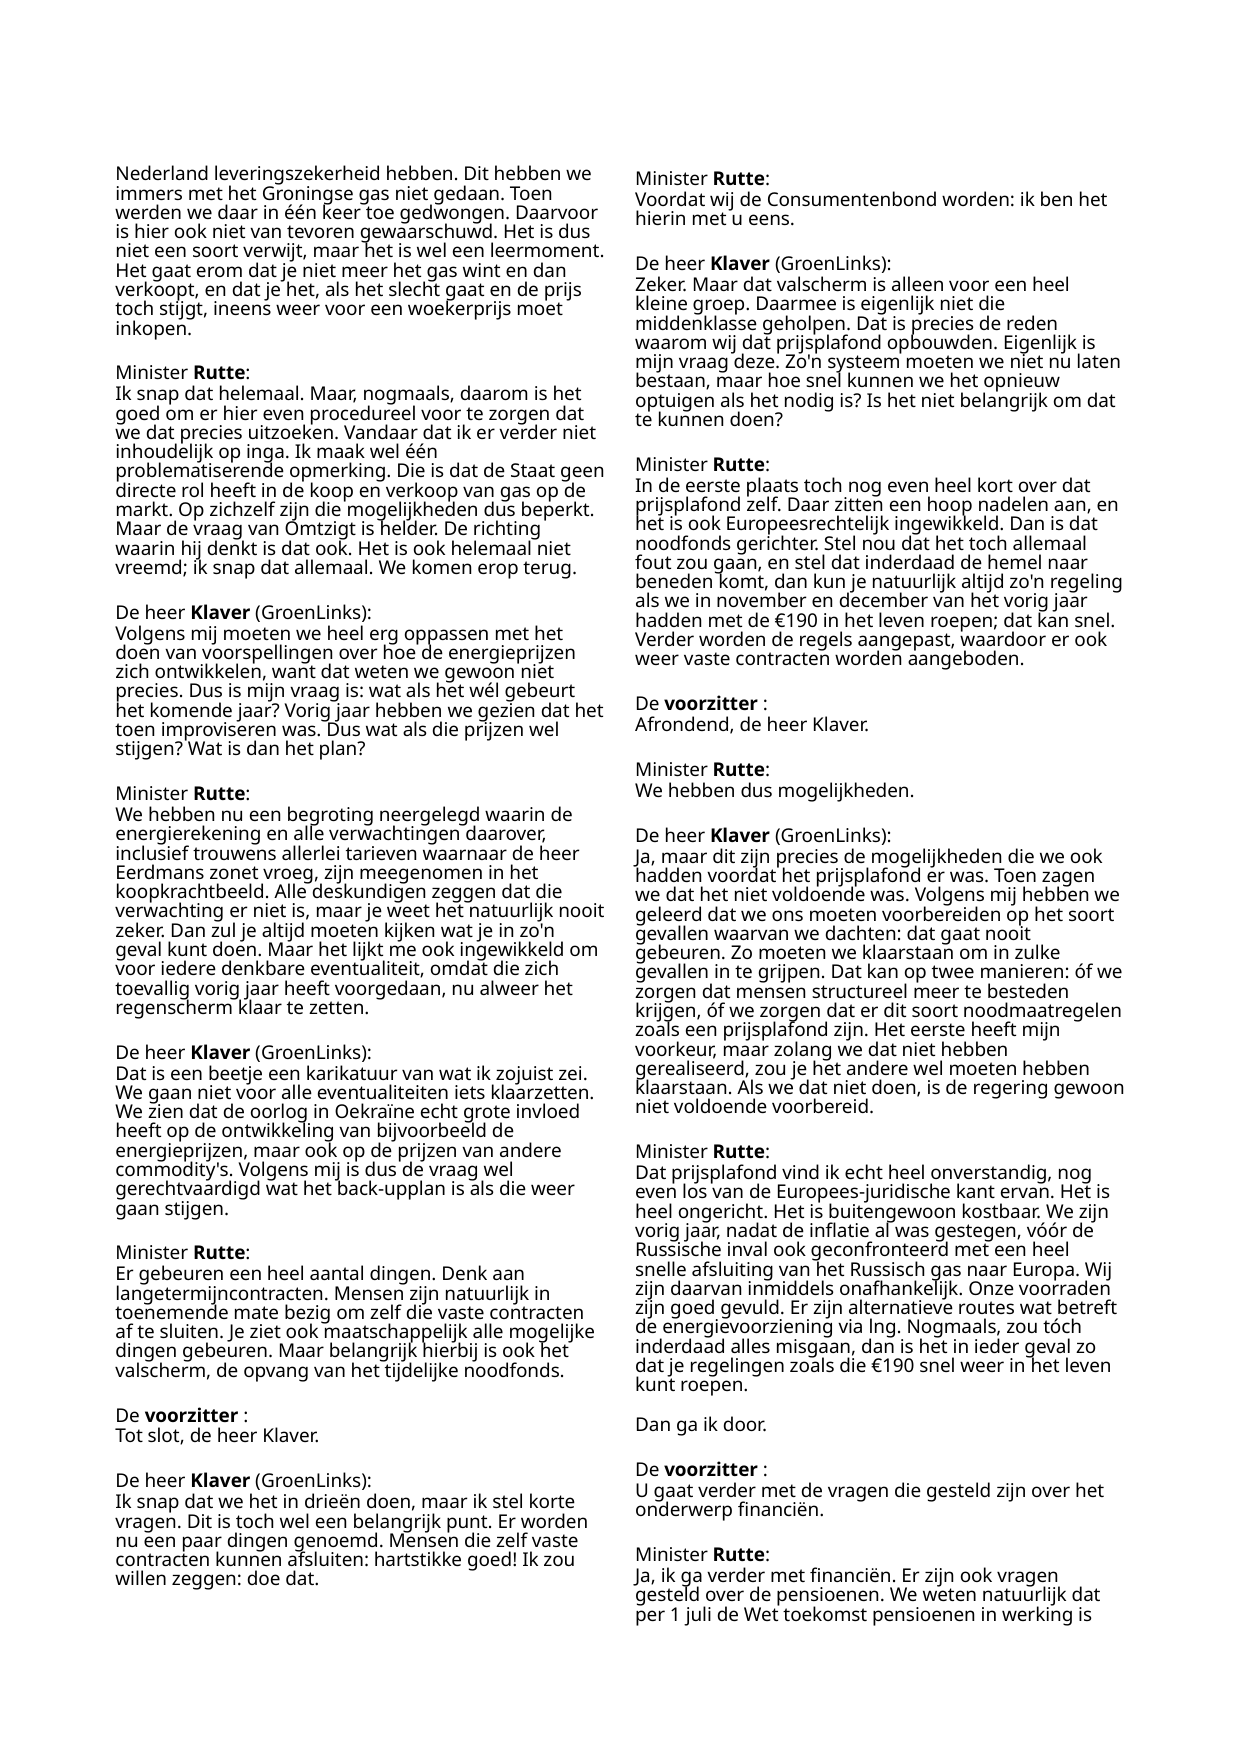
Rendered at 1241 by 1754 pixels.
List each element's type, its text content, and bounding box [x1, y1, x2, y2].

text De voorzitter : [635, 1456, 1125, 1482]
text De heer Klaver (GroenLinks): [115, 1039, 605, 1064]
text Minister Rutte: [635, 165, 1125, 191]
text De heer Klaver (GroenLinks): [115, 599, 605, 624]
text Er gebeuren een heel aantal dingen. Denk aan langetermijncontracten. Mensen zijn natuurlijk in toenemende mate bezig om zelf die vaste contracten af te sluiten. Je ziet ook maatschappelijk alle mogelijke dingen gebeuren. Maar belangrijk hierbij is ook het valscherm, de opvang van het tijdelijke noodfonds. [115, 1265, 605, 1381]
text Dat is een beetje een karikatuur van wat ik zojuist zei. We gaan niet voor alle eventualiteiten iets klaarzetten. We zien dat de oorlog in Oekraïne echt grote invloed heeft op de ontwikkeling van bijvoorbeeld de energieprijzen, maar ook op de prijzen van andere commodity's. Volgens mij is dus de vraag wel gerechtvaardigd wat het back-upplan is als die weer gaan stijgen. [115, 1064, 605, 1219]
text U gaat verder met de vragen die gesteld zijn over het onderwerp financiën. [635, 1482, 1125, 1521]
text Afrondend, de heer Klaver. [635, 716, 1125, 735]
text Minister Rutte: [115, 359, 605, 385]
text Dan ga ik door. [635, 1416, 1125, 1435]
text Minister Rutte: [115, 1239, 605, 1265]
text Ja, ik ga verder met financiën. Er zijn ook vragen gesteld over de pensioenen. We weten natuurlijk dat per 1 juli de Wet toekomst pensioenen in werking is [635, 1567, 1125, 1625]
text Tot slot, de heer Klaver. [115, 1427, 605, 1447]
text Ik snap dat helemaal. Maar, nogmaals, daarom is het goed om er hier even procedureel voor te zorgen dat we dat precies uitzoeken. Vandaar dat ik er verder niet inhoudelijk op inga. Ik maak wel één problematiserende opmerking. Die is dat de Staat geen directe rol heeft in de koop en verkoop van gas op de markt. Op zichzelf zijn die mogelijkheden dus beperkt. Maar de vraag van Omtzigt is helder. De richting waarin hij denkt is dat ook. Het is ook helemaal niet vreemd; ik snap dat allemaal. We komen erop terug. [115, 385, 605, 578]
text De heer Klaver (GroenLinks): [635, 822, 1125, 848]
text In de eerste plaats toch nog even heel kort over dat prijsplafond zelf. Daar zitten een hoop nadelen aan, en het is ook Europeesrechtelijk ingewikkeld. Dan is dat noodfonds gerichter. Stel nou dat het toch allemaal fout zou gaan, en stel dat inderdaad de hemel naar beneden komt, dan kun je natuurlijk altijd zo'n regeling als we in november en december van het vorig jaar hadden met de €190 in het leven roepen; dat kan snel. Verder worden de regels aangepast, waardoor er ook weer vaste contracten worden aangeboden. [635, 477, 1125, 669]
text De voorzitter : [115, 1402, 605, 1427]
text Volgens mij moeten we heel erg oppassen met het doen van voorspellingen over hoe de energieprijzen zich ontwikkelen, want dat weten we gewoon niet precies. Dus is mijn vraag is: wat als het wél gebeurt het komende jaar? Vorig jaar hebben we gezien dat het toen improviseren was. Dus wat als die prijzen wel stijgen? Wat is dan het plan? [115, 624, 605, 759]
text Minister Rutte: [635, 756, 1125, 782]
text Zeker. Maar dat valscherm is alleen voor een heel kleine groep. Daarmee is eigenlijk niet die middenklasse geholpen. Dat is precies de reden waarom wij dat prijsplafond opbouwden. Eigenlijk is mijn vraag deze. Zo'n systeem moeten we niet nu laten bestaan, maar hoe snel kunnen we het opnieuw optuigen als het nodig is? Is het niet belangrijk om dat te kunnen doen? [635, 276, 1125, 430]
text Ja, maar dit zijn precies de mogelijkheden die we ook hadden voordat het prijsplafond er was. Toen zagen we dat het niet voldoende was. Volgens mij hebben we geleerd dat we ons moeten voorbereiden op het soort gevallen waarvan we dachten: dat gaat nooit gebeuren. Zo moeten we klaarstaan om in zulke gevallen in te grijpen. Dat kan op twee manieren: óf we zorgen dat mensen structureel meer te besteden krijgen, óf we zorgen dat er dit soort noodmaatregelen zoals een prijsplafond zijn. Het eerste heeft mijn voorkeur, maar zolang we dat niet hebben gerealiseerd, zou je het andere wel moeten hebben klaarstaan. Als we dat niet doen, is de regering gewoon niet voldoende voorbereid. [635, 848, 1125, 1118]
text De heer Klaver (GroenLinks): [635, 250, 1125, 276]
text Minister Rutte: [635, 1541, 1125, 1567]
text Ik snap dat we het in drieën doen, maar ik stel korte vragen. Dit is toch wel een belangrijk punt. Er worden nu een paar dingen genoemd. Mensen die zelf vaste contracten kunnen afsluiten: hartstikke goed! Ik zou willen zeggen: doe dat. [115, 1493, 605, 1590]
text Voordat wij de Consumentenbond worden: ik ben het hierin met u eens. [635, 191, 1125, 229]
text Dat prijsplafond vind ik echt heel onverstandig, nog even los van de Europees-juridische kant ervan. Het is heel ongericht. Het is buitengewoon kostbaar. We zijn vorig jaar, nadat de inflatie al was gestegen, vóór de Russische inval ook geconfronteerd met een heel snelle afsluiting van het Russisch gas naar Europa. Wij zijn daarvan inmiddels onafhankelijk. Onze voorraden zijn goed gevuld. Er zijn alternatieve routes wat betreft de energievoorziening via lng. Nogmaals, zou tóch inderdaad alles misgaan, dan is het in ieder geval zo dat je regelingen zoals die €190 snel weer in het leven kunt roepen. [635, 1164, 1125, 1395]
text Minister Rutte: [635, 1138, 1125, 1164]
text We hebben dus mogelijkheden. [635, 782, 1125, 801]
text Minister Rutte: [115, 780, 605, 806]
text We hebben nu een begroting neergelegd waarin de energierekening en alle verwachtingen daarover, inclusief trouwens allerlei tarieven waarnaar de heer Eerdmans zonet vroeg, zijn meegenomen in het koopkrachtbeeld. Alle deskundigen zeggen dat die verwachting er niet is, maar je weet het natuurlijk nooit zeker. Dan zul je altijd moeten kijken wat je in zo'n geval kunt doen. Maar het lijkt me ook ingewikkeld om voor iedere denkbare eventualiteit, omdat die zich toevallig vorig jaar heeft voorgedaan, nu alweer het regenscherm klaar te zetten. [115, 806, 605, 1018]
text De voorzitter : [635, 690, 1125, 716]
text Minister Rutte: [635, 451, 1125, 477]
text Nederland leveringszekerheid hebben. Dit hebben we immers met het Groningse gas niet gedaan. Toen werden we daar in één keer toe gedwongen. Daarvoor is hier ook niet van tevoren gewaarschuwd. Het is dus niet een soort verwijt, maar het is wel een leermoment. Het gaat erom dat je niet meer het gas wint en dan verkoopt, en dat je het, als het slecht gaat en de prijs toch stijgt, ineens weer voor een woekerprijs moet inkopen. [115, 165, 605, 339]
text De heer Klaver (GroenLinks): [115, 1468, 605, 1493]
